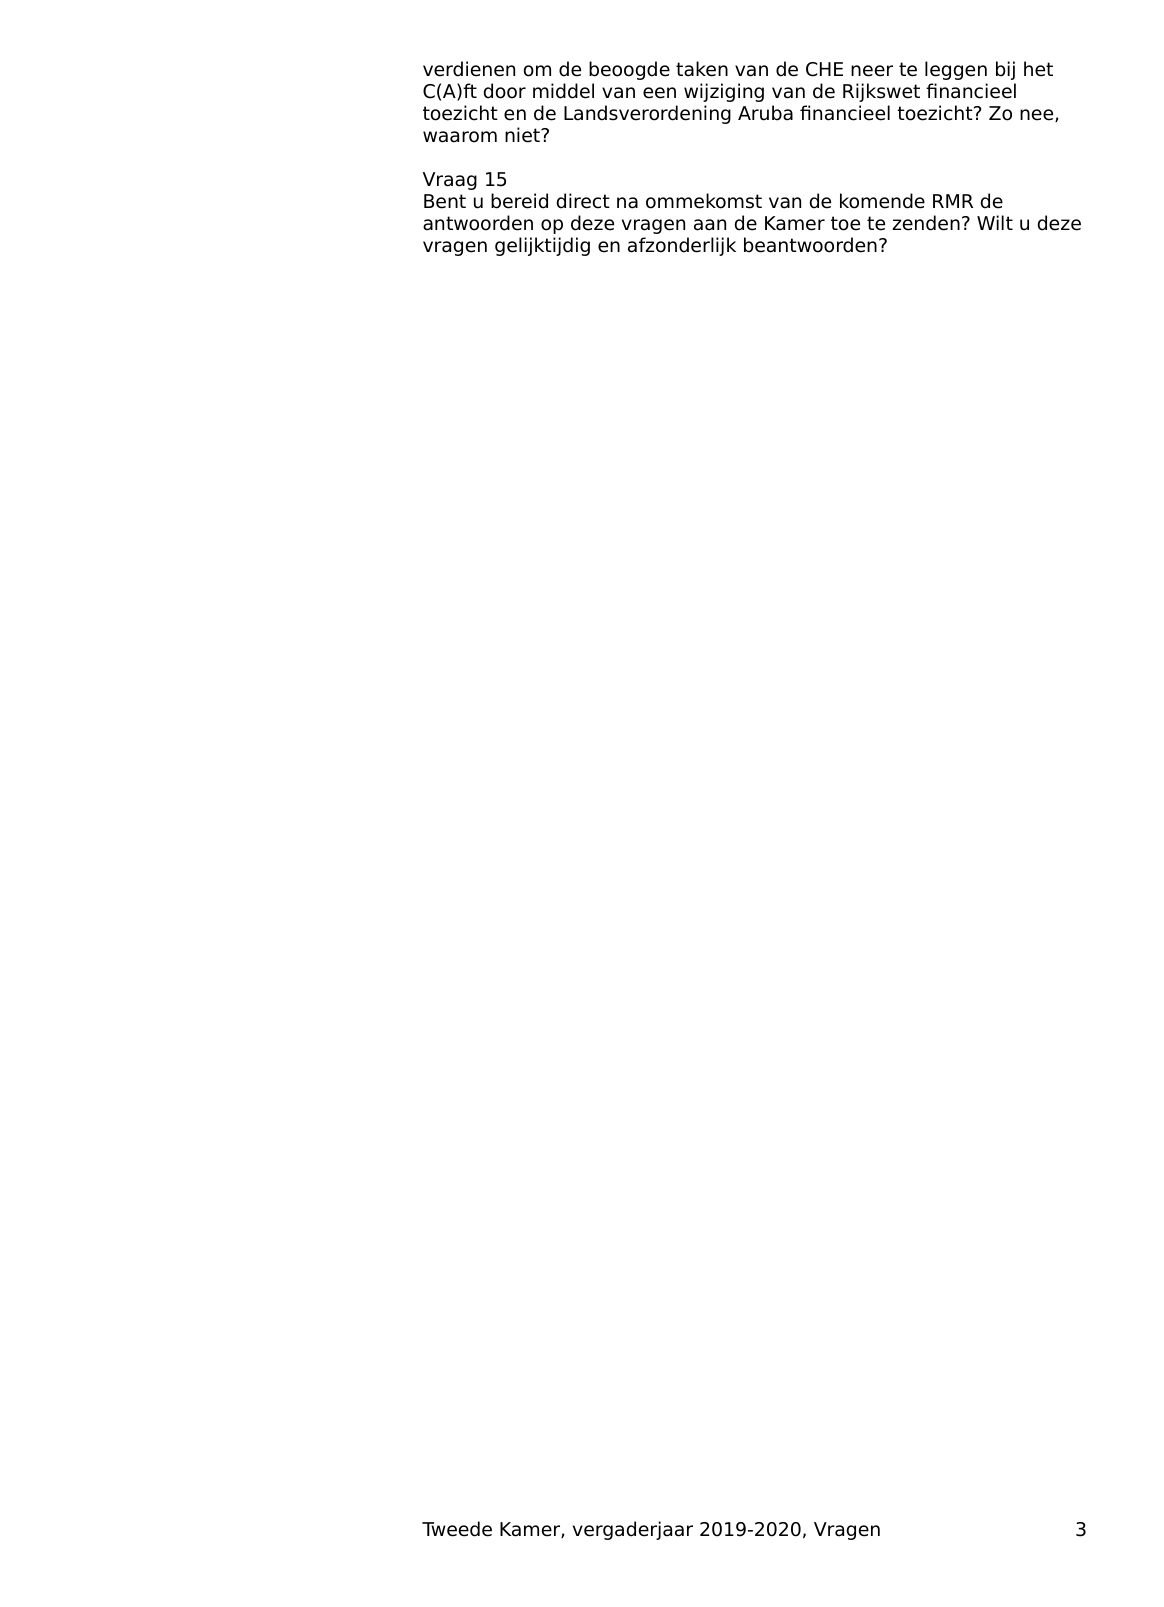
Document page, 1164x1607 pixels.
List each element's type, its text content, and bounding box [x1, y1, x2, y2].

text Bent u bereid direct na ommekomst van de komende RMR de antwoorden op deze vragen aan de Kamer toe te zenden? Wilt u deze vragen gelijktijdig en afzonderlijk beantwoorden? [422, 191, 1087, 257]
text Vraag 15 [422, 169, 1087, 191]
text verdienen om de beoogde taken van de CHE neer te leggen bij het C(A)ft door middel van een wijziging van de Rijkswet financieel toezicht en de Landsverordening Aruba financieel toezicht? Zo nee, waarom niet? [422, 59, 1087, 147]
